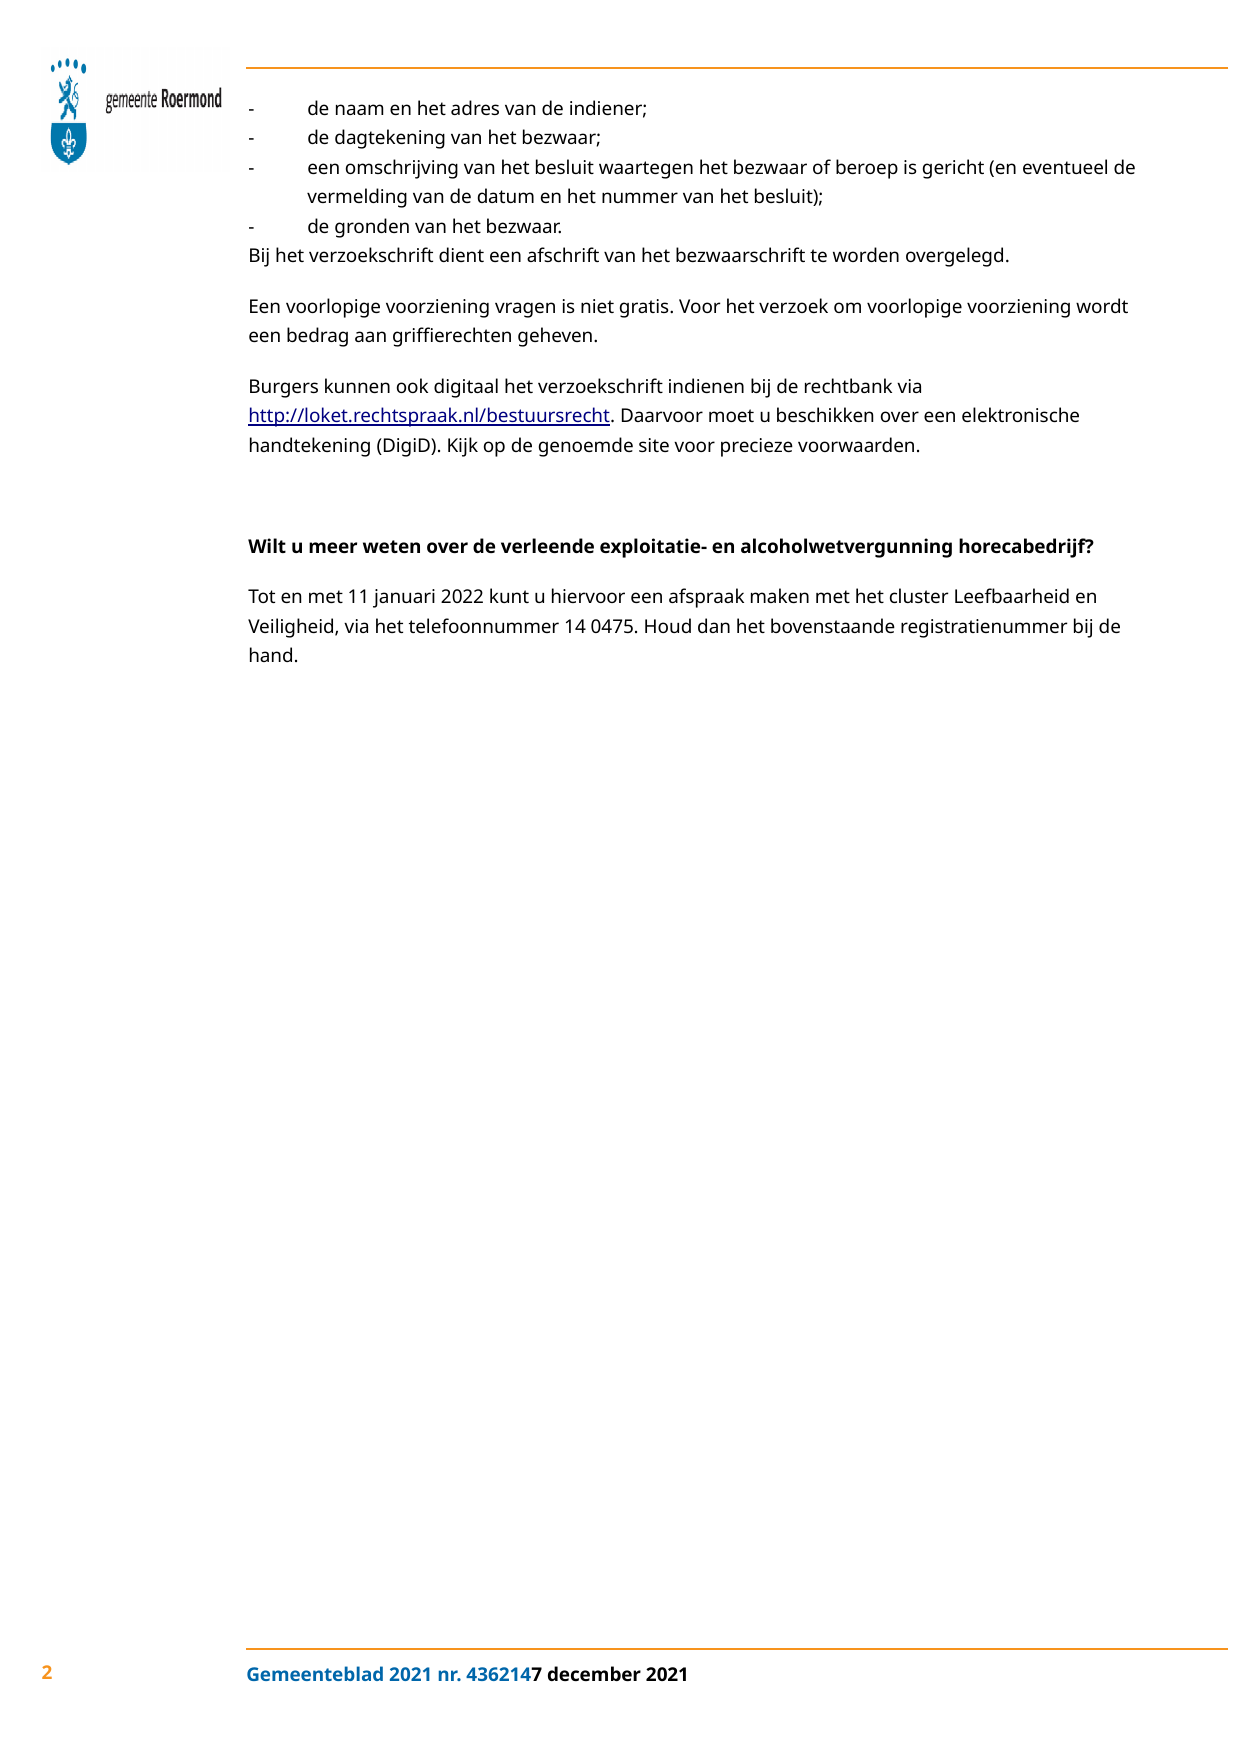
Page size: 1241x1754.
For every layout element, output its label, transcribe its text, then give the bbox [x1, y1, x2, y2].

text Bij het verzoekschrift dient een afschrift van het bezwaarschrift te worden overgelegd. [248, 243, 1152, 268]
list de dagtekening van het bezwaar; [248, 124, 1152, 150]
list een omschrijving van het besluit waartegen het bezwaar of beroep is gericht (en eventueel de vermelding van de datum en het nummer van het besluit); [248, 154, 1152, 209]
list de gronden van het bezwaar. [248, 213, 1152, 239]
text Burgers kunnen ook digitaal het verzoekschrift indienen bij de rechtbank via http://loket.rechtspraak.nl/bestuursrecht. Daarvoor moet u beschikken over een elektronische handtekening (DigiD). Kijk op de genoemde site voor precieze voorwaarden. [248, 373, 1152, 458]
list de naam en het adres van de indiener; [248, 95, 1152, 121]
text Een voorlopige voorziening vragen is niet gratis. Voor het verzoek om voorlopige voorziening wordt een bedrag aan griffierechten geheven. [248, 293, 1152, 348]
text Wilt u meer weten over de verleende exploitatie- en alcoholwetvergunning horecabedrijf? [248, 533, 1152, 559]
text Tot en met 11 januari 2022 kunt u hiervoor een afspraak maken met het cluster Leefbaarheid en Veiligheid, via het telefoonnummer 14 0475. Houd dan het bovenstaande registratienummer bij de hand. [248, 583, 1152, 668]
picture [41, 47, 231, 172]
